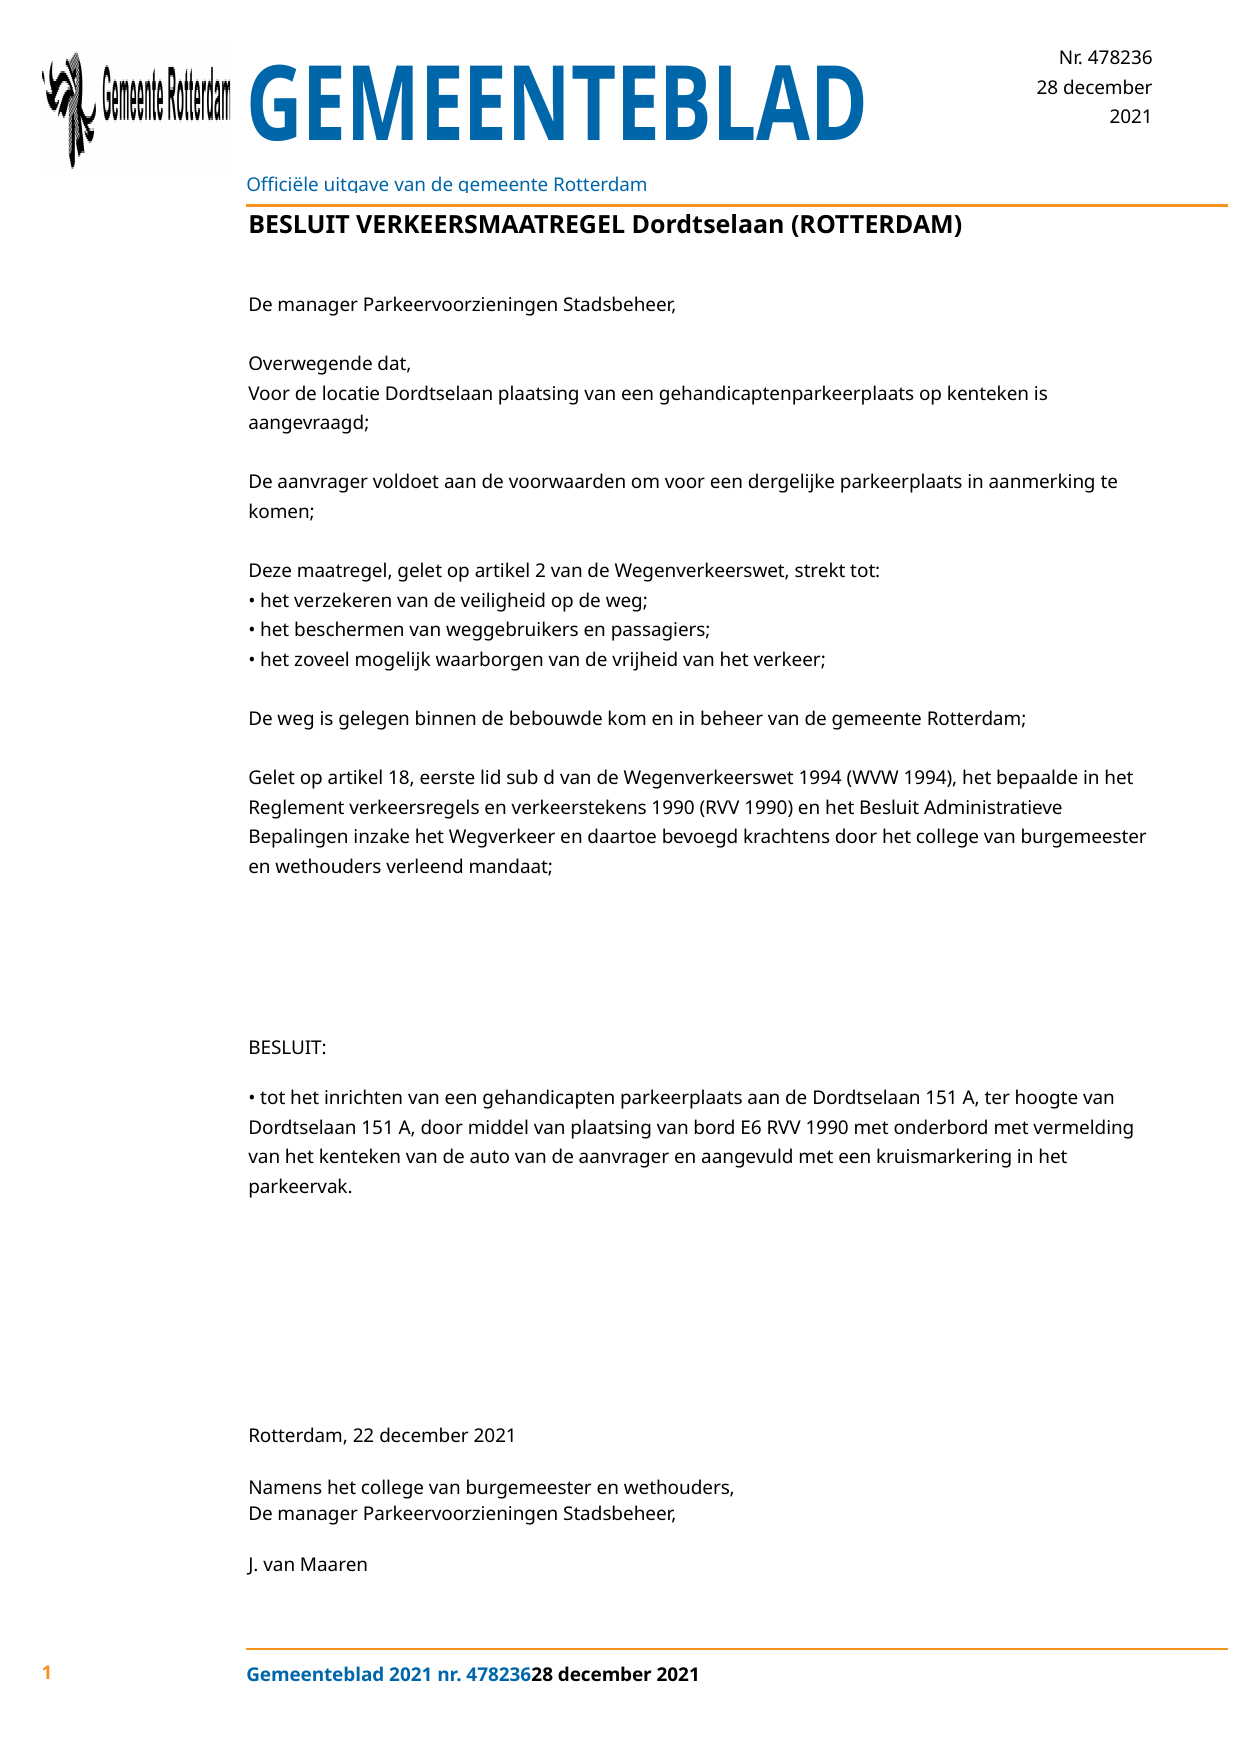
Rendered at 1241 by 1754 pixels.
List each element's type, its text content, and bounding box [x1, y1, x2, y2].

text De aanvrager voldoet aan de voorwaarden om voor een dergelijke parkeerplaats in aanmerking te komen; [248, 468, 1152, 524]
text • tot het inrichten van een gehandicapten parkeerplaats aan de Dordtselaan 151 A, ter hoogte van Dordtselaan 151 A, door middel van plaatsing van bord E6 RVV 1990 met onderbord met vermelding van het kenteken van de auto van de aanvrager en aangevuld met een kruismarkering in het parkeervak. [248, 1084, 1152, 1199]
text BESLUIT VERKEERSMAATREGEL Dordtselaan (ROTTERDAM) [248, 207, 1152, 241]
text Deze maatregel, gelet op artikel 2 van de Wegenverkeerswet, strekt tot: [248, 557, 1152, 583]
text De manager Parkeervoorzieningen Stadsbeheer, [248, 291, 1152, 317]
picture [41, 47, 231, 172]
text • het verzekeren van de veiligheid op de weg; [248, 587, 1152, 613]
text Namens het college van burgemeester en wethouders, [248, 1474, 1152, 1500]
text BESLUIT: [248, 1034, 1152, 1060]
text Voor de locatie Dordtselaan plaatsing van een gehandicaptenparkeerplaats op kenteken is aangevraagd; [248, 380, 1152, 435]
text De weg is gelegen binnen de bebouwde kom en in beheer van de gemeente Rotterdam; [248, 705, 1152, 731]
text • het beschermen van weggebruikers en passagiers; [248, 616, 1152, 642]
text J. van Maaren [248, 1551, 1152, 1577]
text • het zoveel mogelijk waarborgen van de vrijheid van het verkeer; [248, 646, 1152, 672]
text De manager Parkeervoorzieningen Stadsbeheer, [248, 1500, 1152, 1526]
text Gelet op artikel 18, eerste lid sub d van de Wegenverkeerswet 1994 (WVW 1994), het bepaalde in het Reglement verkeersregels en verkeerstekens 1990 (RVV 1990) en het Besluit Administratieve Bepalingen inzake het Wegverkeer en daartoe bevoegd krachtens door het college van burgemeester en wethouders verleend mandaat; [248, 764, 1152, 879]
text Overwegende dat, [248, 350, 1152, 376]
text Rotterdam, 22 december 2021 [248, 1423, 1152, 1448]
